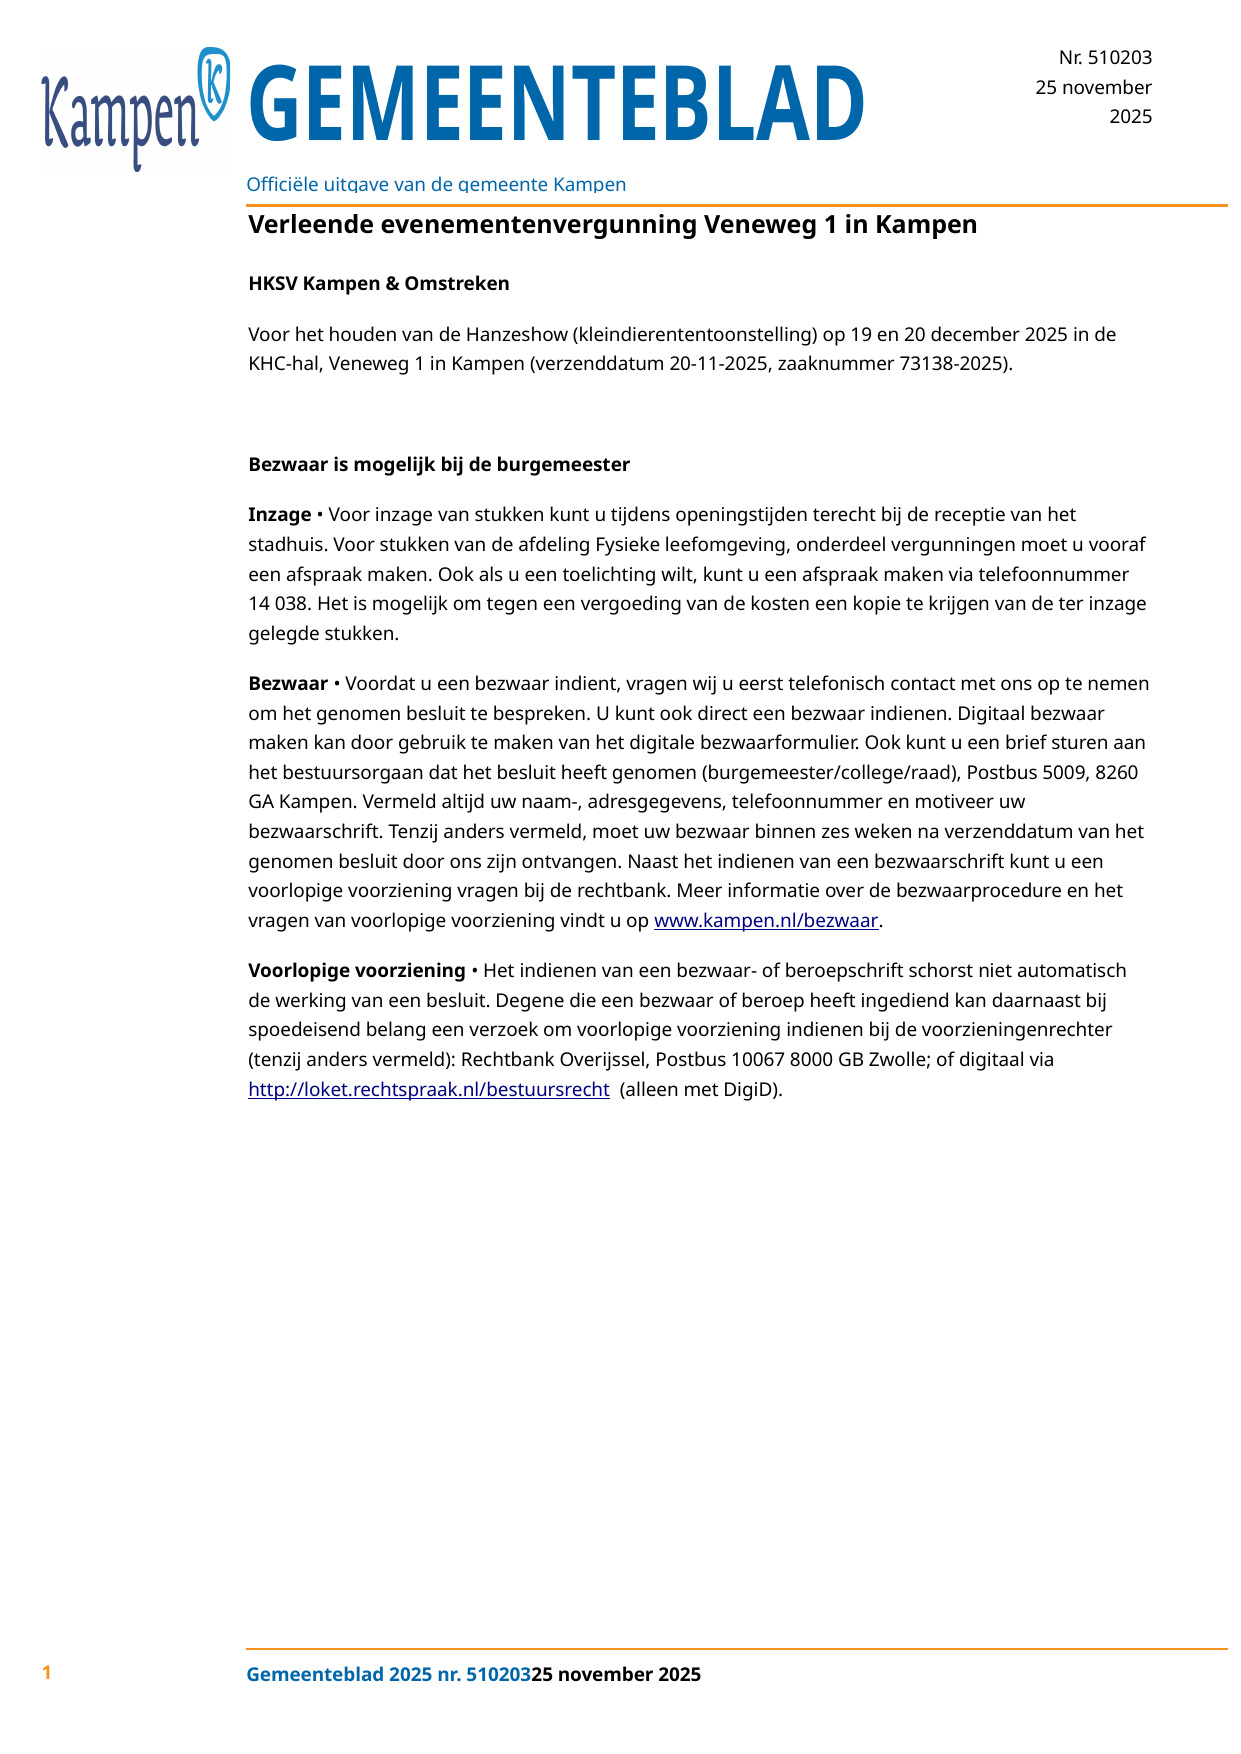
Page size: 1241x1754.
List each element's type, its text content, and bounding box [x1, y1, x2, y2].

text Voorlopige voorziening • Het indienen van een bezwaar- of beroepschrift schorst niet automatisch de werking van een besluit. Degene die een bezwaar of beroep heeft ingediend kan daarnaast bij spoedeisend belang een verzoek om voorlopige voorziening indienen bij de voorzieningenrechter (tenzij anders vermeld): Rechtbank Overijssel, Postbus 10067 8000 GB Zwolle; of digitaal via http://loket.rechtspraak.nl/bestuursrecht (alleen met DigiD). [248, 957, 1152, 1101]
text Inzage • Voor inzage van stukken kunt u tijdens openingstijden terecht bij de receptie van het stadhuis. Voor stukken van de afdeling Fysieke leefomgeving, onderdeel vergunningen moet u vooraf een afspraak maken. Ook als u een toelichting wilt, kunt u een afspraak maken via telefoonnummer 14 038. Het is mogelijk om tegen een vergoeding van de kosten een kopie te krijgen van de ter inzage gelegde stukken. [248, 502, 1152, 646]
text Verleende evenementenvergunning Veneweg 1 in Kampen [248, 207, 1152, 241]
picture [41, 47, 231, 172]
text HKSV Kampen & Omstreken [248, 270, 1152, 296]
text Bezwaar • Voordat u een bezwaar indient, vragen wij u eerst telefonisch contact met ons op te nemen om het genomen besluit te bespreken. U kunt ook direct een bezwaar indienen. Digitaal bezwaar maken kan door gebruik te maken van het digitale bezwaarformulier. Ook kunt u een brief sturen aan het bestuursorgaan dat het besluit heeft genomen (burgemeester/college/raad), Postbus 5009, 8260 GA Kampen. Vermeld altijd uw naam-, adresgegevens, telefoonnummer en motiveer uw bezwaarschrift. Tenzij anders vermeld, moet uw bezwaar binnen zes weken na verzenddatum van het genomen besluit door ons zijn ontvangen. Naast het indienen van een bezwaarschrift kunt u een voorlopige voorziening vragen bij de rechtbank. Meer informatie over de bezwaarprocedure en het vragen van voorlopige voorziening vindt u op www.kampen.nl/bezwaar. [248, 670, 1152, 933]
text Voor het houden van de Hanzeshow (kleindierententoonstelling) op 19 en 20 december 2025 in de KHC-hal, Veneweg 1 in Kampen (verzenddatum 20-11-2025, zaaknummer 73138-2025). [248, 321, 1152, 376]
text Bezwaar is mogelijk bij de burgemeester [248, 451, 1152, 477]
